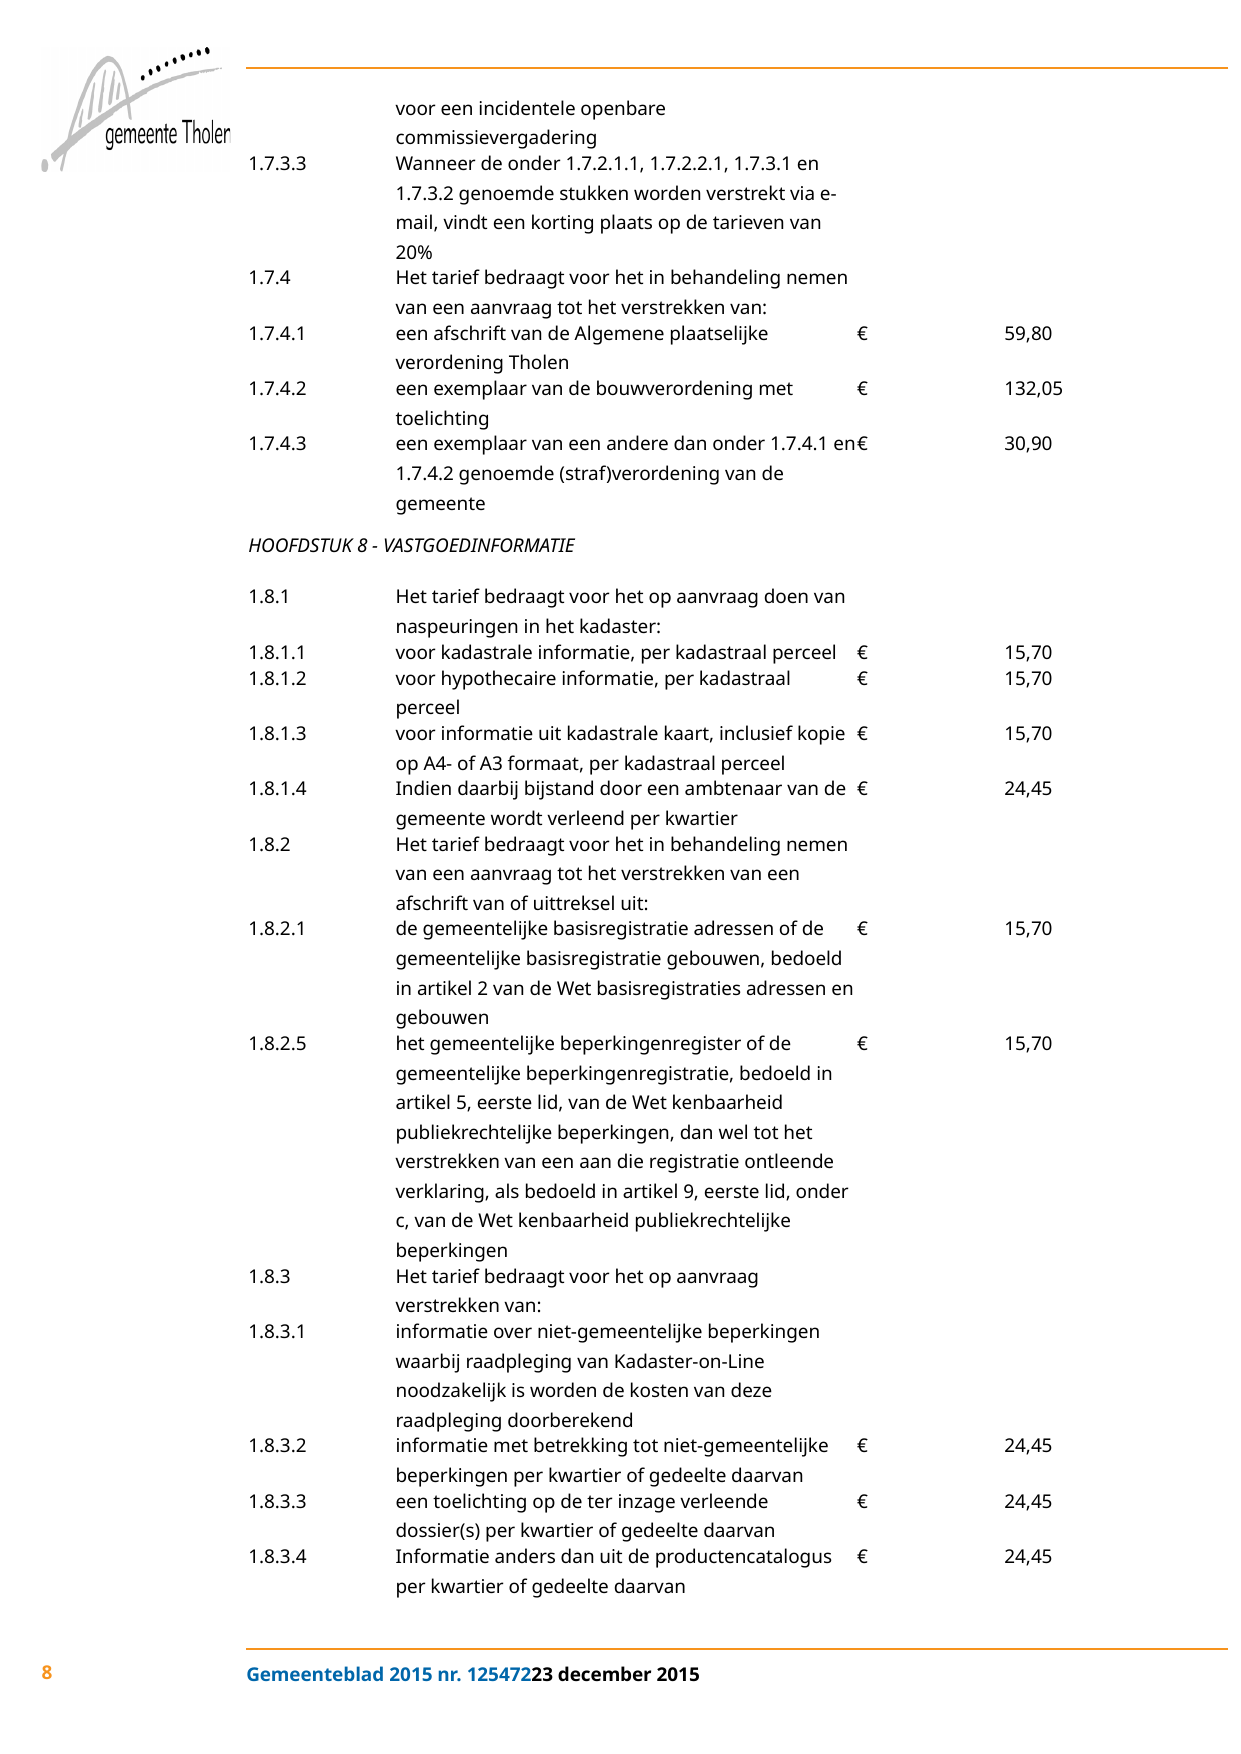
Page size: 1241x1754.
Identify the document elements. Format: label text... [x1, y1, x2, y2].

table_cell [857, 831, 1004, 916]
table_cell [857, 584, 1004, 639]
table_cell [857, 1318, 1004, 1433]
table_cell 1.8.3.4 [248, 1543, 395, 1599]
table_cell 1.8.2 [248, 831, 395, 916]
table_cell [857, 1263, 1004, 1318]
table_cell 1.8.1.4 [248, 775, 395, 831]
table_cell 24,45 [1004, 1543, 1152, 1599]
table_cell 1.8.1.2 [248, 665, 395, 720]
table_cell 15,70 [1004, 720, 1152, 775]
table_cell [1004, 265, 1152, 320]
table_cell een toelichting op de ter inzage verleende dossier(s) per kwartier of gedeelte daarvan [395, 1488, 857, 1543]
table_cell 15,70 [1004, 639, 1152, 665]
text HOOFDSTUK 8 - VASTGOEDINFORMATIE [248, 532, 1152, 558]
table_cell 1.7.4.2 [248, 375, 395, 431]
table_cell [1004, 831, 1152, 916]
table_cell [857, 150, 1004, 264]
table_cell € [857, 775, 1004, 831]
table_cell [1004, 150, 1152, 264]
table_cell Het tarief bedraagt voor het in behandeling nemen van een aanvraag tot het verstrekken van een afschrift van of uittreksel uit: [395, 831, 857, 916]
table_cell € [857, 1030, 1004, 1263]
table_cell voor hypothecaire informatie, per kadastraal perceel [395, 665, 857, 720]
table_cell [1004, 584, 1152, 639]
table_cell Wanneer de onder 1.7.2.1.1, 1.7.2.2.1, 1.7.3.1 en 1.7.3.2 genoemde stukken worden verstrekt via e-mail, vindt een korting plaats op de tarieven van 20% [395, 150, 857, 264]
table_cell 1.8.1 [248, 584, 395, 639]
table_cell informatie over niet-gemeentelijke beperkingen waarbij raadpleging van Kadaster-on-Line noodzakelijk is worden de kosten van deze raadpleging doorberekend [395, 1318, 857, 1433]
table_cell Indien daarbij bijstand door een ambtenaar van de gemeente wordt verleend per kwartier [395, 775, 857, 831]
table_cell 1.8.1.1 [248, 639, 395, 665]
table_cell een exemplaar van een andere dan onder 1.7.4.1 en 1.7.4.2 genoemde (straf)verordening van de gemeente [395, 431, 857, 515]
table_cell [1004, 1318, 1152, 1433]
table_cell 1.7.4.1 [248, 320, 395, 375]
table_cell voor een incidentele openbare commissievergadering [395, 95, 857, 150]
table_cell 30,90 [1004, 431, 1152, 515]
table_cell € [857, 320, 1004, 375]
table_cell 59,80 [1004, 320, 1152, 375]
table_cell € [857, 431, 1004, 515]
table_cell € [857, 720, 1004, 775]
table_cell € [857, 665, 1004, 720]
table_cell 15,70 [1004, 916, 1152, 1030]
table_cell [1004, 95, 1152, 150]
table_cell [1004, 1263, 1152, 1318]
table_cell € [857, 375, 1004, 431]
table_cell 15,70 [1004, 1030, 1152, 1263]
table_header [248, 558, 395, 584]
table_cell 1.8.3.1 [248, 1318, 395, 1433]
table_header [857, 558, 1004, 584]
table_cell Het tarief bedraagt voor het op aanvraag doen van naspeuringen in het kadaster: [395, 584, 857, 639]
table_cell 24,45 [1004, 1433, 1152, 1488]
table_cell [248, 95, 395, 150]
table_cell Het tarief bedraagt voor het op aanvraag verstrekken van: [395, 1263, 857, 1318]
table_cell 1.8.3 [248, 1263, 395, 1318]
table_header [1004, 558, 1152, 584]
table_cell de gemeentelijke basisregistratie adressen of de gemeentelijke basisregistratie gebouwen, bedoeld in artikel 2 van de Wet basisregistraties adressen en gebouwen [395, 916, 857, 1030]
table_cell voor informatie uit kadastrale kaart, inclusief kopie op A4- of A3 formaat, per kadastraal perceel [395, 720, 857, 775]
table_cell een exemplaar van de bouwverordening met toelichting [395, 375, 857, 431]
table_cell 1.8.3.3 [248, 1488, 395, 1543]
table_cell € [857, 1433, 1004, 1488]
table_cell 1.8.3.2 [248, 1433, 395, 1488]
table_cell 15,70 [1004, 665, 1152, 720]
table_cell 24,45 [1004, 775, 1152, 831]
table_header [395, 558, 857, 584]
table_cell € [857, 1488, 1004, 1543]
table_cell € [857, 639, 1004, 665]
table_cell [857, 95, 1004, 150]
table_cell voor kadastrale informatie, per kadastraal perceel [395, 639, 857, 665]
table_cell een afschrift van de Algemene plaatselijke verordening Tholen [395, 320, 857, 375]
table_cell Informatie anders dan uit de productencatalogus per kwartier of gedeelte daarvan [395, 1543, 857, 1599]
table_cell Het tarief bedraagt voor het in behandeling nemen van een aanvraag tot het verstrekken van: [395, 265, 857, 320]
table_cell 132,05 [1004, 375, 1152, 431]
table_cell informatie met betrekking tot niet-gemeentelijke beperkingen per kwartier of gedeelte daarvan [395, 1433, 857, 1488]
table_cell [857, 265, 1004, 320]
picture [41, 47, 231, 172]
table_cell € [857, 916, 1004, 1030]
table_cell 24,45 [1004, 1488, 1152, 1543]
table_cell 1.7.4 [248, 265, 395, 320]
table_cell 1.8.2.1 [248, 916, 395, 1030]
table_cell 1.7.3.3 [248, 150, 395, 264]
table_cell 1.8.1.3 [248, 720, 395, 775]
table_cell 1.7.4.3 [248, 431, 395, 515]
table_cell 1.8.2.5 [248, 1030, 395, 1263]
table_cell het gemeentelijke beperkingenregister of de gemeentelijke beperkingenregistratie, bedoeld in artikel 5, eerste lid, van de Wet kenbaarheid publiekrechtelijke beperkingen, dan wel tot het verstrekken van een aan die registratie ontleende verklaring, als bedoeld in artikel 9, eerste lid, onder c, van de Wet kenbaarheid publiekrechtelijke beperkingen [395, 1030, 857, 1263]
table_cell € [857, 1543, 1004, 1599]
